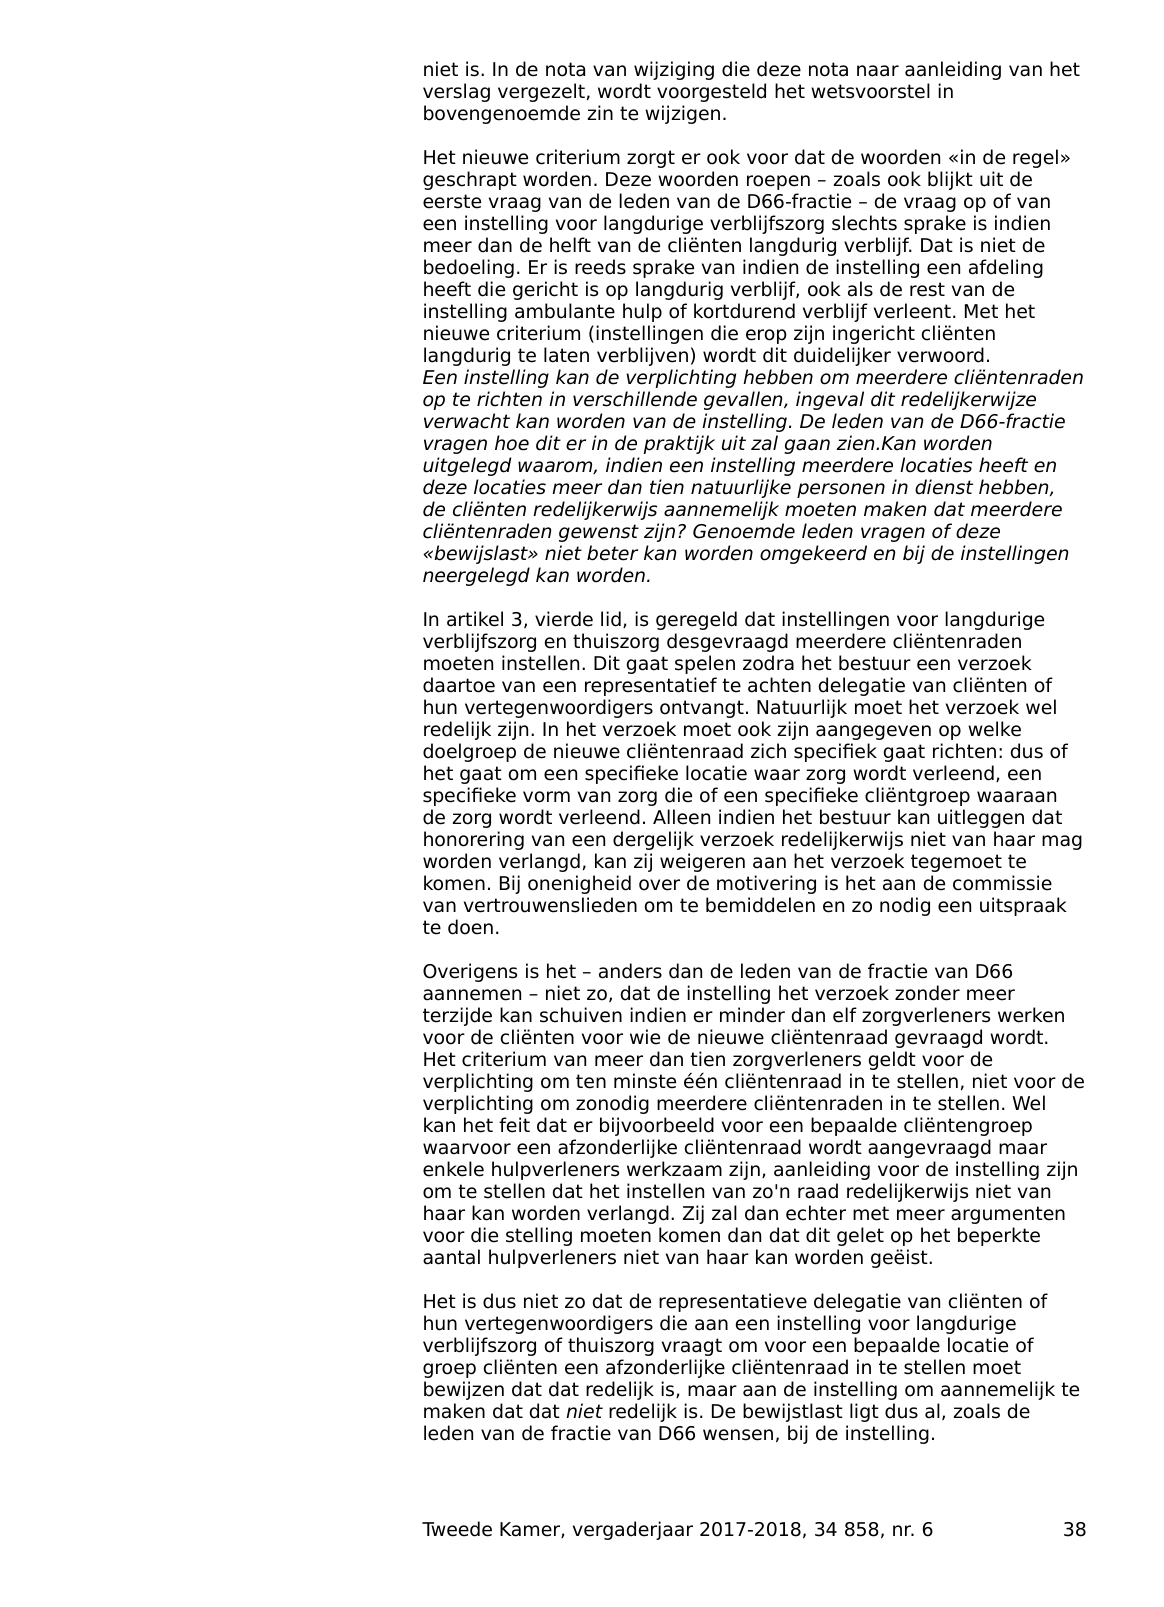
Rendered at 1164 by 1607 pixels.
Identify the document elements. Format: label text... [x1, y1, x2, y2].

text niet is. In de nota van wijziging die deze nota naar aanleiding van het verslag vergezelt, wordt voorgesteld het wetsvoorstel in bovengenoemde zin te wijzigen. [422, 59, 1087, 125]
text Het is dus niet zo dat de representatieve delegatie van cliënten of hun vertegenwoordigers die aan een instelling voor langdurige verblijfszorg of thuiszorg vraagt om voor een bepaalde locatie of groep cliënten een afzonderlijke cliëntenraad in te stellen moet bewijzen dat dat redelijk is, maar aan de instelling om aannemelijk te maken dat dat niet redelijk is. De bewijstlast ligt dus al, zoals de leden van de fractie van D66 wensen, bij de instelling. [422, 1291, 1087, 1444]
text Het nieuwe criterium zorgt er ook voor dat de woorden «in de regel» geschrapt worden. Deze woorden roepen – zoals ook blijkt uit de eerste vraag van de leden van de D66-fractie – de vraag op of van een instelling voor langdurige verblijfszorg slechts sprake is indien meer dan de helft van de cliënten langdurig verblijf. Dat is niet de bedoeling. Er is reeds sprake van indien de instelling een afdeling heeft die gericht is op langdurig verblijf, ook als de rest van de instelling ambulante hulp of kortdurend verblijf verleent. Met het nieuwe criterium (instellingen die erop zijn ingericht cliënten langdurig te laten verblijven) wordt dit duidelijker verwoord. [422, 147, 1087, 367]
text In artikel 3, vierde lid, is geregeld dat instellingen voor langdurige verblijfszorg en thuiszorg desgevraagd meerdere cliëntenraden moeten instellen. Dit gaat spelen zodra het bestuur een verzoek daartoe van een representatief te achten delegatie van cliënten of hun vertegenwoordigers ontvangt. Natuurlijk moet het verzoek wel redelijk zijn. In het verzoek moet ook zijn aangegeven op welke doelgroep de nieuwe cliëntenraad zich specifiek gaat richten: dus of het gaat om een specifieke locatie waar zorg wordt verleend, een specifieke vorm van zorg die of een specifieke cliëntgroep waaraan de zorg wordt verleend. Alleen indien het bestuur kan uitleggen dat honorering van een dergelijk verzoek redelijkerwijs niet van haar mag worden verlangd, kan zij weigeren aan het verzoek tegemoet te komen. Bij onenigheid over de motivering is het aan de commissie van vertrouwenslieden om te bemiddelen en zo nodig een uitspraak te doen. [422, 609, 1087, 939]
text Overigens is het – anders dan de leden van de fractie van D66 aannemen – niet zo, dat de instelling het verzoek zonder meer terzijde kan schuiven indien er minder dan elf zorgverleners werken voor de cliënten voor wie de nieuwe cliëntenraad gevraagd wordt. Het criterium van meer dan tien zorgverleners geldt voor de verplichting om ten minste één cliëntenraad in te stellen, niet voor de verplichting om zonodig meerdere cliëntenraden in te stellen. Wel kan het feit dat er bijvoorbeeld voor een bepaalde cliëntengroep waarvoor een afzonderlijke cliëntenraad wordt aangevraagd maar enkele hulpverleners werkzaam zijn, aanleiding voor de instelling zijn om te stellen dat het instellen van zo'n raad redelijkerwijs niet van haar kan worden verlangd. Zij zal dan echter met meer argumenten voor die stelling moeten komen dan dat dit gelet op het beperkte aantal hulpverleners niet van haar kan worden geëist. [422, 961, 1087, 1268]
text Een instelling kan de verplichting hebben om meerdere cliëntenraden op te richten in verschillende gevallen, ingeval dit redelijkerwijze verwacht kan worden van de instelling. De leden van de D66-fractie vragen hoe dit er in de praktijk uit zal gaan zien.Kan worden uitgelegd waarom, indien een instelling meerdere locaties heeft en deze locaties meer dan tien natuurlijke personen in dienst hebben, de cliënten redelijkerwijs aannemelijk moeten maken dat meerdere cliëntenraden gewenst zijn? Genoemde leden vragen of deze «bewijslast» niet beter kan worden omgekeerd en bij de instellingen neergelegd kan worden. [422, 367, 1087, 587]
